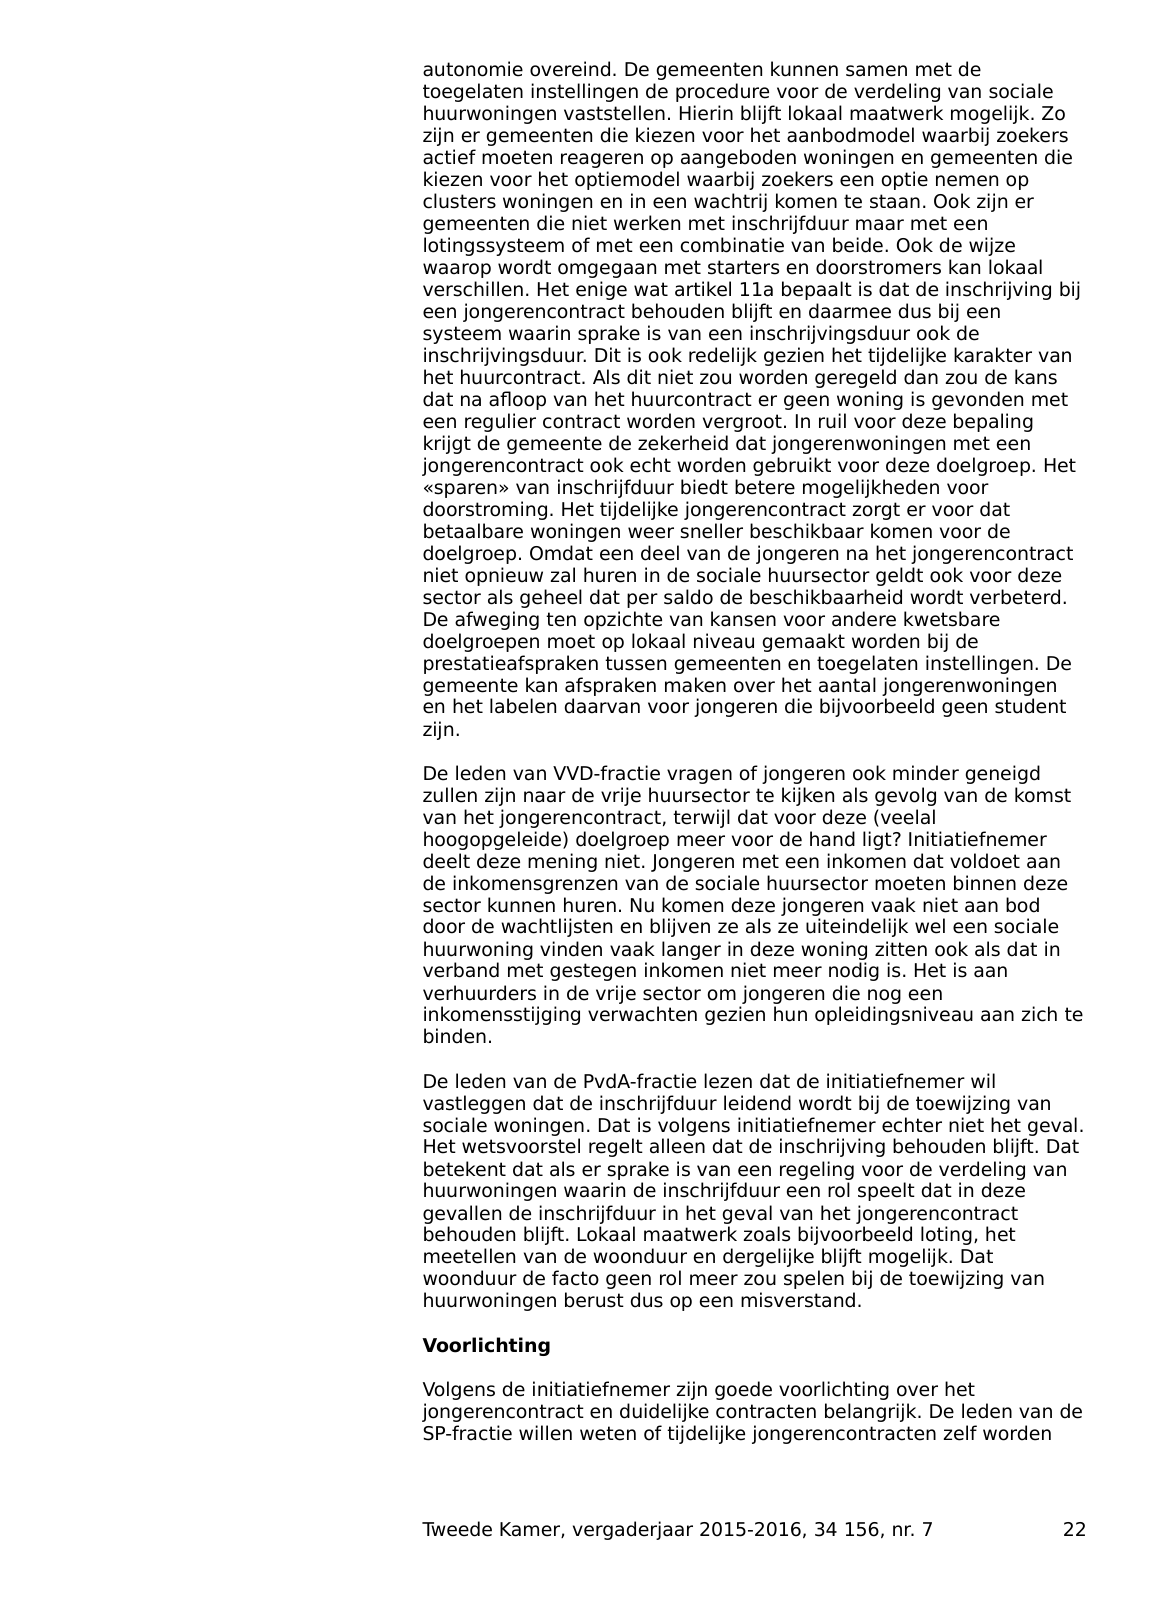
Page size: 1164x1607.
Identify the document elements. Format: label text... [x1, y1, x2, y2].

text Volgens de initiatiefnemer zijn goede voorlichting over het jongerencontract en duidelijke contracten belangrijk. De leden van de SP-fractie willen weten of tijdelijke jongerencontracten zelf worden [422, 1379, 1087, 1444]
text De leden van VVD-fractie vragen of jongeren ook minder geneigd zullen zijn naar de vrije huursector te kijken als gevolg van de komst van het jongerencontract, terwijl dat voor deze (veelal hoogopgeleide) doelgroep meer voor de hand ligt? Initiatiefnemer deelt deze mening niet. Jongeren met een inkomen dat voldoet aan de inkomensgrenzen van de sociale huursector moeten binnen deze sector kunnen huren. Nu komen deze jongeren vaak niet aan bod door de wachtlijsten en blijven ze als ze uiteindelijk wel een sociale huurwoning vinden vaak langer in deze woning zitten ook als dat in verband met gestegen inkomen niet meer nodig is. Het is aan verhuurders in de vrije sector om jongeren die nog een inkomensstijging verwachten gezien hun opleidingsniveau aan zich te binden. [422, 763, 1087, 1048]
text De leden van de PvdA-fractie lezen dat de initiatiefnemer wil vastleggen dat de inschrijfduur leidend wordt bij de toewijzing van sociale woningen. Dat is volgens initiatiefnemer echter niet het geval. Het wetsvoorstel regelt alleen dat de inschrijving behouden blijft. Dat betekent dat als er sprake is van een regeling voor de verdeling van huurwoningen waarin de inschrijfduur een rol speelt dat in deze gevallen de inschrijfduur in het geval van het jongerencontract behouden blijft. Lokaal maatwerk zoals bijvoorbeeld loting, het meetellen van de woonduur en dergelijke blijft mogelijk. Dat woonduur de facto geen rol meer zou spelen bij de toewijzing van huurwoningen berust dus op een misverstand. [422, 1071, 1087, 1312]
subtitle Voorlichting [422, 1334, 1087, 1356]
text autonomie overeind. De gemeenten kunnen samen met de toegelaten instellingen de procedure voor de verdeling van sociale huurwoningen vaststellen. Hierin blijft lokaal maatwerk mogelijk. Zo zijn er gemeenten die kiezen voor het aanbodmodel waarbij zoekers actief moeten reageren op aangeboden woningen en gemeenten die kiezen voor het optiemodel waarbij zoekers een optie nemen op clusters woningen en in een wachtrij komen te staan. Ook zijn er gemeenten die niet werken met inschrijfduur maar met een lotingssysteem of met een combinatie van beide. Ook de wijze waarop wordt omgegaan met starters en doorstromers kan lokaal verschillen. Het enige wat artikel 11a bepaalt is dat de inschrijving bij een jongerencontract behouden blijft en daarmee dus bij een systeem waarin sprake is van een inschrijvingsduur ook de inschrijvingsduur. Dit is ook redelijk gezien het tijdelijke karakter van het huurcontract. Als dit niet zou worden geregeld dan zou de kans dat na afloop van het huurcontract er geen woning is gevonden met een regulier contract worden vergroot. In ruil voor deze bepaling krijgt de gemeente de zekerheid dat jongerenwoningen met een jongerencontract ook echt worden gebruikt voor deze doelgroep. Het «sparen» van inschrijfduur biedt betere mogelijkheden voor doorstroming. Het tijdelijke jongerencontract zorgt er voor dat betaalbare woningen weer sneller beschikbaar komen voor de doelgroep. Omdat een deel van de jongeren na het jongerencontract niet opnieuw zal huren in de sociale huursector geldt ook voor deze sector als geheel dat per saldo de beschikbaarheid wordt verbeterd. De afweging ten opzichte van kansen voor andere kwetsbare doelgroepen moet op lokaal niveau gemaakt worden bij de prestatieafspraken tussen gemeenten en toegelaten instellingen. De gemeente kan afspraken maken over het aantal jongerenwoningen en het labelen daarvan voor jongeren die bijvoorbeeld geen student zijn. [422, 59, 1087, 740]
